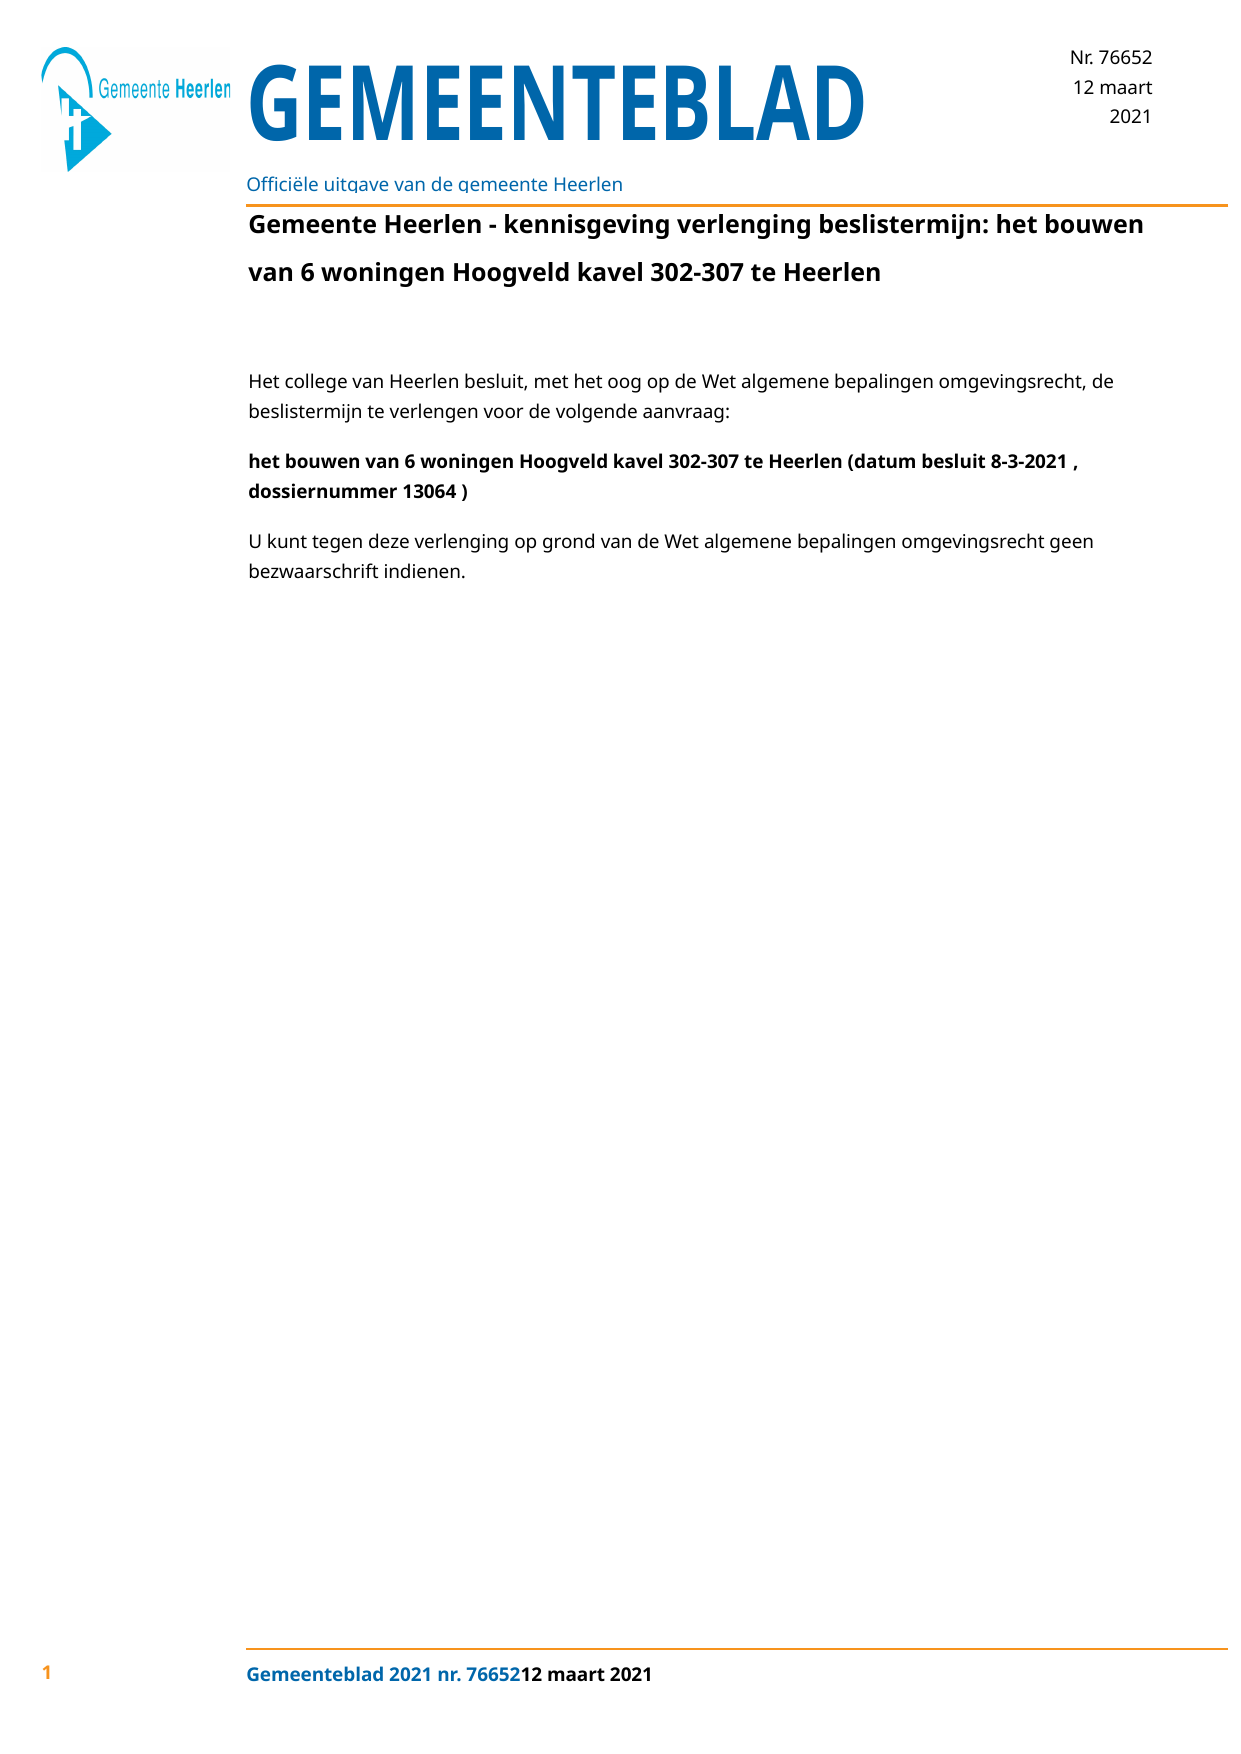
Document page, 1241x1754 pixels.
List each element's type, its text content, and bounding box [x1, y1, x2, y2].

text Het college van Heerlen besluit, met het oog op de Wet algemene bepalingen omgevingsrecht, de beslistermijn te verlengen voor de volgende aanvraag: [248, 368, 1152, 424]
picture [41, 47, 59, 70]
text het bouwen van 6 woningen Hoogveld kavel 302-307 te Heerlen (datum besluit 8-3-2021 , dossiernummer 13064 ) [248, 448, 1152, 504]
picture [41, 47, 231, 172]
text Gemeente Heerlen - kennisgeving verlenging beslistermijn: het bouwen van 6 woningen Hoogveld kavel 302-307 te Heerlen [248, 207, 1152, 288]
text U kunt tegen deze verlenging op grond van de Wet algemene bepalingen omgevingsrecht geen bezwaarschrift indienen. [248, 528, 1152, 584]
